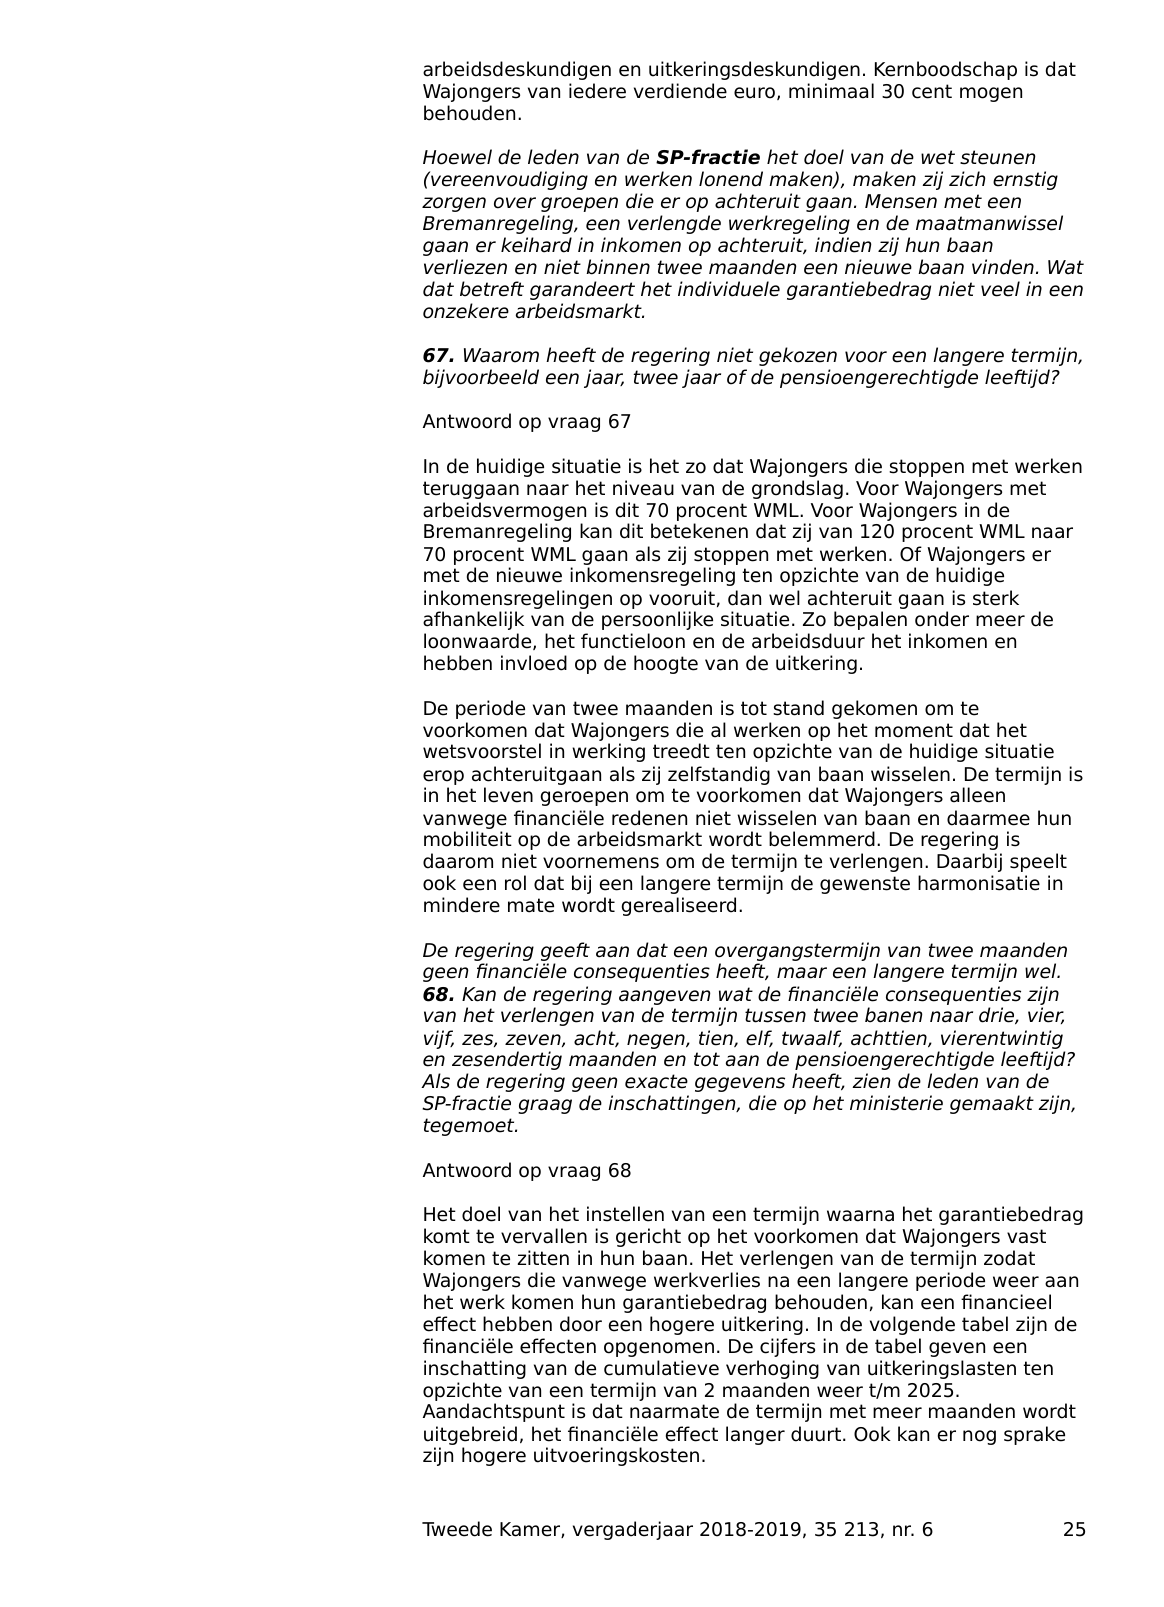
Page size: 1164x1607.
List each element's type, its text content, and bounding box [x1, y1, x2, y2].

text In de huidige situatie is het zo dat Wajongers die stoppen met werken teruggaan naar het niveau van de grondslag. Voor Wajongers met arbeidsvermogen is dit 70 procent WML. Voor Wajongers in de Bremanregeling kan dit betekenen dat zij van 120 procent WML naar 70 procent WML gaan als zij stoppen met werken. Of Wajongers er met de nieuwe inkomensregeling ten opzichte van de huidige inkomensregelingen op vooruit, dan wel achteruit gaan is sterk afhankelijk van de persoonlijke situatie. Zo bepalen onder meer de loonwaarde, het functieloon en de arbeidsduur het inkomen en hebben invloed op de hoogte van de uitkering. [422, 456, 1087, 675]
text De regering geeft aan dat een overgangstermijn van twee maanden geen financiële consequenties heeft, maar een langere termijn wel. 68. Kan de regering aangeven wat de financiële consequenties zijn van het verlengen van de termijn tussen twee banen naar drie, vier, vijf, zes, zeven, acht, negen, tien, elf, twaalf, achttien, vierentwintig en zesendertig maanden en tot aan de pensioengerechtigde leeftijd? Als de regering geen exacte gegevens heeft, zien de leden van de SP-fractie graag de inschattingen, die op het ministerie gemaakt zijn, tegemoet. [422, 939, 1087, 1137]
text arbeidsdeskundigen en uitkeringsdeskundigen. Kernboodschap is dat Wajongers van iedere verdiende euro, minimaal 30 cent mogen behouden. [422, 59, 1087, 125]
text Hoewel de leden van de SP-fractie het doel van de wet steunen (vereenvoudiging en werken lonend maken), maken zij zich ernstig zorgen over groepen die er op achteruit gaan. Mensen met een Bremanregeling, een verlengde werkregeling en de maatmanwissel gaan er keihard in inkomen op achteruit, indien zij hun baan verliezen en niet binnen twee maanden een nieuwe baan vinden. Wat dat betreft garandeert het individuele garantiebedrag niet veel in een onzekere arbeidsmarkt. [422, 147, 1087, 323]
text Antwoord op vraag 68 [422, 1159, 1087, 1181]
text 67. Waarom heeft de regering niet gekozen voor een langere termijn, bijvoorbeeld een jaar, twee jaar of de pensioengerechtigde leeftijd? [422, 345, 1087, 389]
text De periode van twee maanden is tot stand gekomen om te voorkomen dat Wajongers die al werken op het moment dat het wetsvoorstel in werking treedt ten opzichte van de huidige situatie erop achteruitgaan als zij zelfstandig van baan wisselen. De termijn is in het leven geroepen om te voorkomen dat Wajongers alleen vanwege financiële redenen niet wisselen van baan en daarmee hun mobiliteit op de arbeidsmarkt wordt belemmerd. De regering is daarom niet voornemens om de termijn te verlengen. Daarbij speelt ook een rol dat bij een langere termijn de gewenste harmonisatie in mindere mate wordt gerealiseerd. [422, 697, 1087, 917]
text Antwoord op vraag 67 [422, 411, 1087, 433]
text Het doel van het instellen van een termijn waarna het garantiebedrag komt te vervallen is gericht op het voorkomen dat Wajongers vast komen te zitten in hun baan. Het verlengen van de termijn zodat Wajongers die vanwege werkverlies na een langere periode weer aan het werk komen hun garantiebedrag behouden, kan een financieel effect hebben door een hogere uitkering. In de volgende tabel zijn de financiële effecten opgenomen. De cijfers in de tabel geven een inschatting van de cumulatieve verhoging van uitkeringslasten ten opzichte van een termijn van 2 maanden weer t/m 2025. Aandachtspunt is dat naarmate de termijn met meer maanden wordt uitgebreid, het financiële effect langer duurt. Ook kan er nog sprake zijn hogere uitvoeringskosten. [422, 1204, 1087, 1467]
